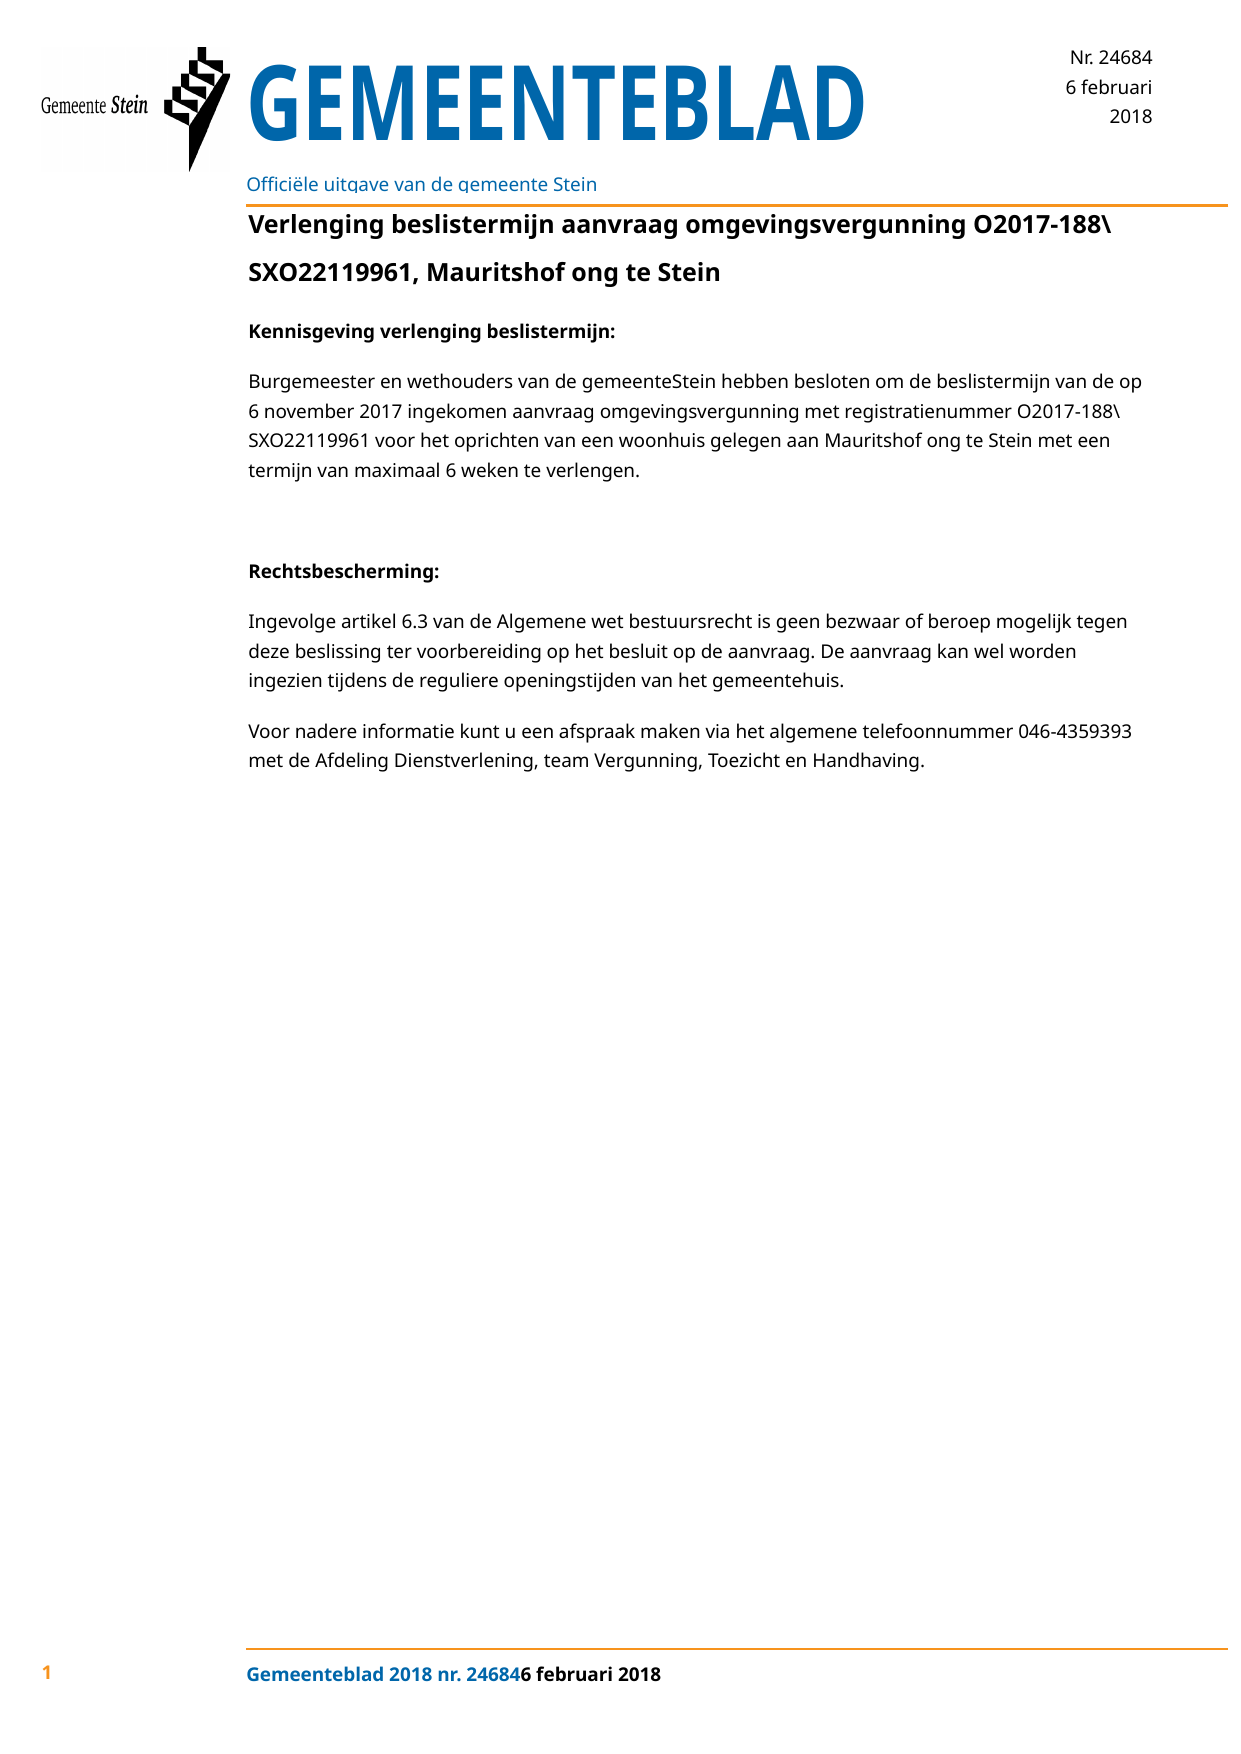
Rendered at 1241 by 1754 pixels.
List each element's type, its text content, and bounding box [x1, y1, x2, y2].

picture [41, 47, 231, 172]
text Voor nadere informatie kunt u een afspraak maken via het algemene telefoonnummer 046-4359393 met de Afdeling Dienstverlening, team Vergunning, Toezicht en Handhaving. [248, 718, 1152, 773]
text Kennisgeving verlenging beslistermijn: [248, 318, 1152, 344]
text Ingevolge artikel 6.3 van de Algemene wet bestuursrecht is geen bezwaar of beroep mogelijk tegen deze beslissing ter voorbereiding op het besluit op de aanvraag. De aanvraag kan wel worden ingezien tijdens de reguliere openingstijden van het gemeentehuis. [248, 608, 1152, 693]
text Rechtsbescherming: [248, 558, 1152, 584]
text Burgemeester en wethouders van de gemeenteStein hebben besloten om de beslistermijn van de op 6 november 2017 ingekomen aanvraag omgevingsvergunning met registratienummer O2017-188\SXO22119961 voor het oprichten van een woonhuis gelegen aan Mauritshof ong te Stein met een termijn van maximaal 6 weken te verlengen. [248, 368, 1152, 483]
text Verlenging beslistermijn aanvraag omgevingsvergunning O2017-188\SXO22119961, Mauritshof ong te Stein [248, 207, 1152, 288]
